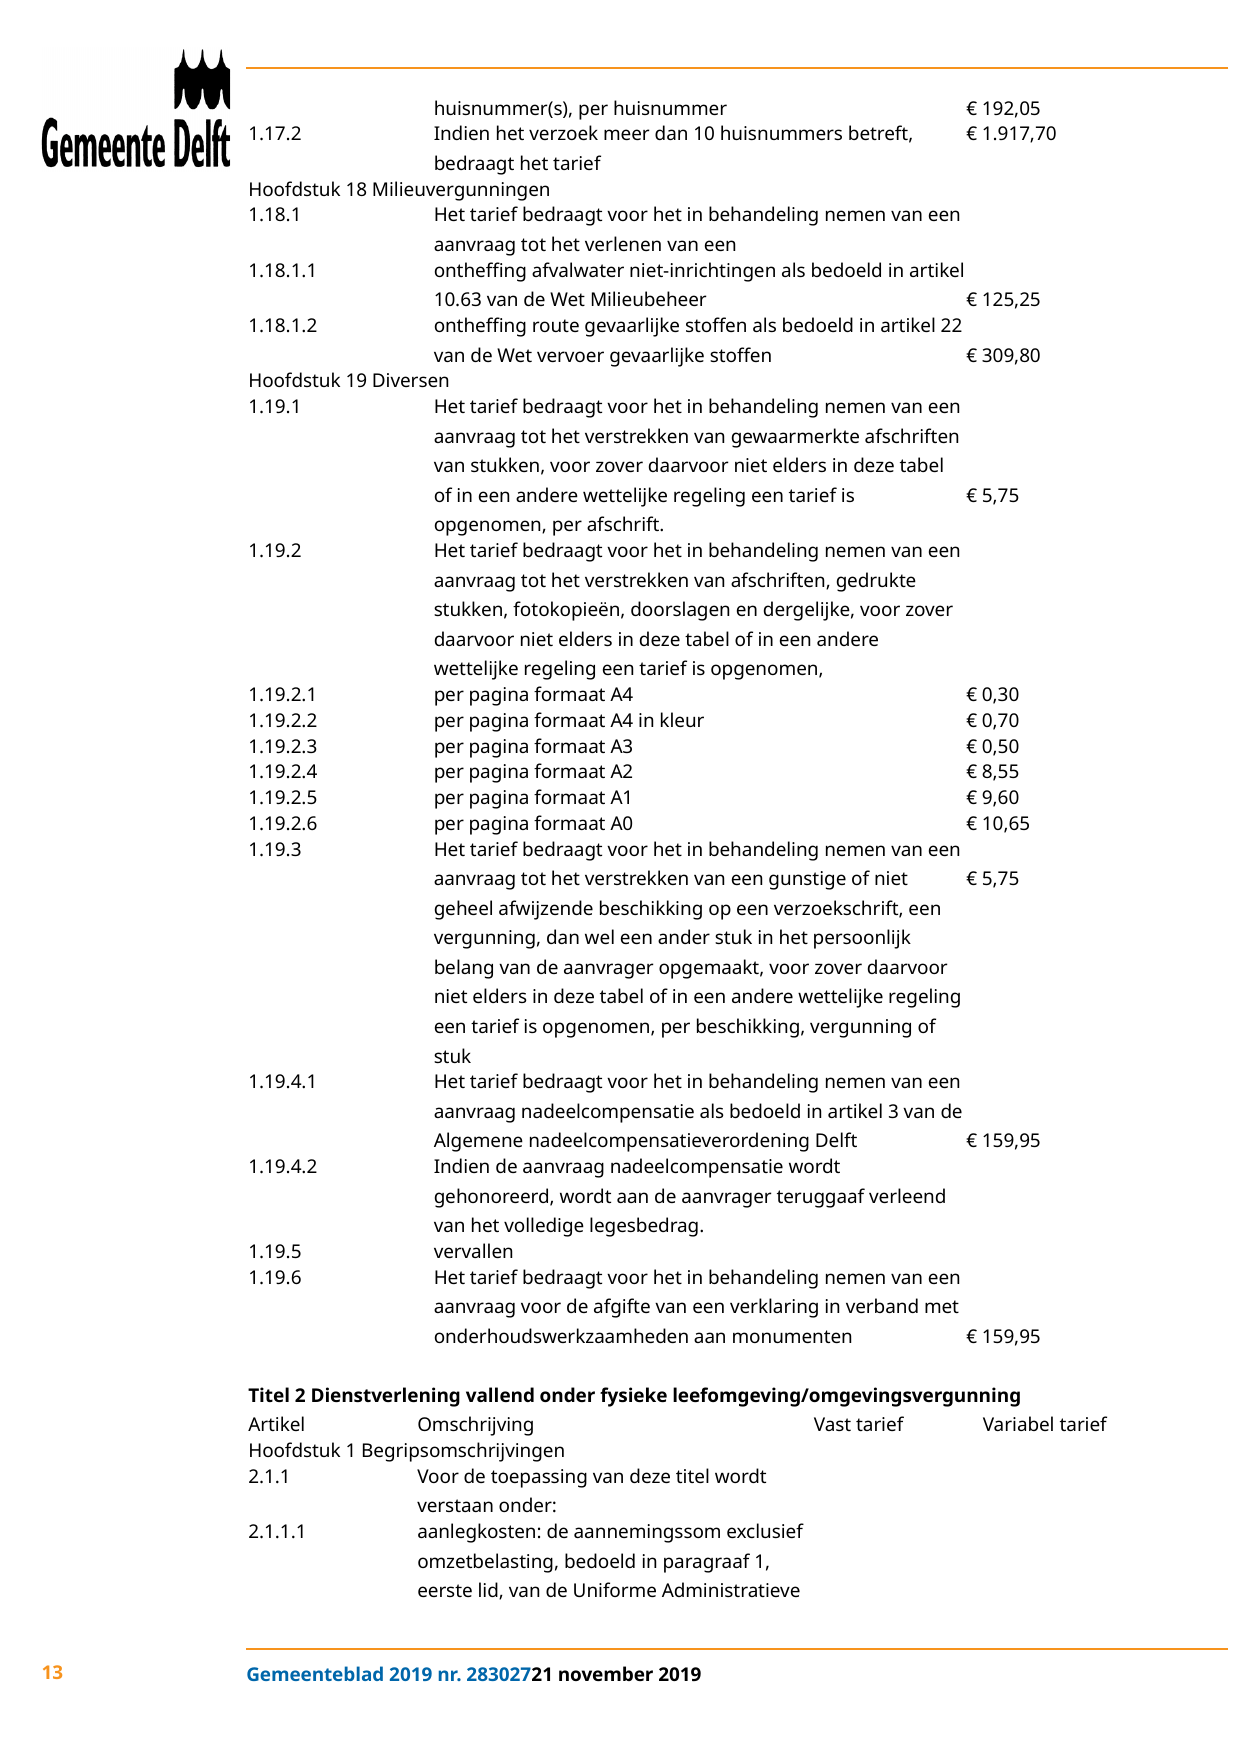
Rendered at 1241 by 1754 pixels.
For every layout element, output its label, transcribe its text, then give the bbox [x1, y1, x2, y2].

table_cell 1.19.2.3 [248, 733, 433, 758]
table_cell per pagina formaat A1 [434, 784, 966, 810]
table_cell € 159,95 [966, 1264, 1152, 1349]
table_cell ontheffing route gevaarlijke stoffen als bedoeld in artikel 22 van de Wet vervoer gevaarlijke stoffen [434, 312, 966, 367]
table_cell per pagina formaat A3 [434, 733, 966, 758]
table_cell € 125,25 [966, 257, 1152, 312]
table_cell [966, 1238, 1152, 1264]
table_cell 1.19.3 [248, 836, 433, 1068]
table_cell € 0,70 [966, 707, 1152, 733]
table_cell € 10,65 [966, 810, 1152, 836]
table_cell 1.19.2 [248, 537, 433, 681]
table_cell 1.18.1.1 [248, 257, 433, 312]
table_cell € 5,75 [966, 836, 1152, 1068]
table_cell Het tarief bedraagt voor het in behandeling nemen van een aanvraag tot het verlenen van een [434, 202, 966, 257]
table_header Omschrijving [417, 1411, 814, 1437]
table_cell [983, 1518, 1152, 1603]
table_cell [814, 1518, 983, 1603]
table_cell per pagina formaat A2 [434, 759, 966, 784]
table_cell Hoofdstuk 1 Begripsomschrijvingen [248, 1437, 1152, 1463]
table_cell Hoofdstuk 19 Diversen [248, 368, 1152, 393]
table_cell Het tarief bedraagt voor het in behandeling nemen van een aanvraag voor de afgifte van een verklaring in verband met onderhoudswerkzaamheden aan monumenten [434, 1264, 966, 1349]
table_cell 2.1.1.1 [248, 1518, 417, 1603]
table_cell 1.19.5 [248, 1238, 433, 1264]
table_cell [966, 202, 1152, 257]
table_cell 1.19.4.1 [248, 1069, 433, 1153]
table_cell Het tarief bedraagt voor het in behandeling nemen van een aanvraag tot het verstrekken van afschriften, gedrukte stukken, fotokopieën, doorslagen en dergelijke, voor zover daarvoor niet elders in deze tabel of in een andere wettelijke regeling een tarief is opgenomen, [434, 537, 966, 681]
table_cell aanlegkosten: de aannemingssom exclusief omzetbelasting, bedoeld in paragraaf 1, eerste lid, van de Uniforme Administratieve [417, 1518, 814, 1603]
table_cell 1.19.2.6 [248, 810, 433, 836]
table_cell 2.1.1 [248, 1463, 417, 1518]
text Titel 2 Dienstverlening vallend onder fysieke leefomgeving/omgevingsvergunning [248, 1382, 1152, 1407]
table_cell Hoofdstuk 18 Milieuvergunningen [248, 176, 1152, 202]
table_cell [966, 537, 1152, 681]
table_cell € 309,80 [966, 312, 1152, 367]
table_cell 1.19.6 [248, 1264, 433, 1349]
table_cell € 9,60 [966, 784, 1152, 810]
table_cell € 159,95 [966, 1069, 1152, 1153]
table_cell ontheffing afvalwater niet-inrichtingen als bedoeld in artikel 10.63 van de Wet Milieubeheer [434, 257, 966, 312]
table_cell per pagina formaat A4 in kleur [434, 707, 966, 733]
table_cell per pagina formaat A0 [434, 810, 966, 836]
table_cell 1.19.2.2 [248, 707, 433, 733]
table_header Artikel [248, 1411, 417, 1437]
table_cell 1.18.1 [248, 202, 433, 257]
table_cell € 5,75 [966, 393, 1152, 537]
table_header Variabel tarief [983, 1411, 1152, 1437]
table_cell [248, 95, 433, 121]
table_cell Voor de toepassing van deze titel wordt verstaan onder: [417, 1463, 814, 1518]
table_header Vast tarief [814, 1411, 983, 1437]
table_cell 1.18.1.2 [248, 312, 433, 367]
table_cell huisnummer(s), per huisnummer [434, 95, 966, 121]
table_cell 1.19.2.5 [248, 784, 433, 810]
table_cell € 1.917,70 [966, 121, 1152, 176]
table_cell Indien de aanvraag nadeelcompensatie wordt gehonoreerd, wordt aan de aanvrager teruggaaf verleend van het volledige legesbedrag. [434, 1154, 966, 1238]
table_cell Het tarief bedraagt voor het in behandeling nemen van een aanvraag nadeelcompensatie als bedoeld in artikel 3 van de Algemene nadeelcompensatieverordening Delft [434, 1069, 966, 1153]
table_cell 1.19.2.4 [248, 759, 433, 784]
table_cell 1.19.1 [248, 393, 433, 537]
table_cell € 8,55 [966, 759, 1152, 784]
table_cell [966, 1154, 1152, 1238]
table_cell 1.19.2.1 [248, 681, 433, 707]
table_cell [814, 1463, 983, 1518]
table_cell € 0,50 [966, 733, 1152, 758]
table_cell Het tarief bedraagt voor het in behandeling nemen van een aanvraag tot het verstrekken van een gunstige of niet geheel afwijzende beschikking op een verzoekschrift, een vergunning, dan wel een ander stuk in het persoonlijk belang van de aanvrager opgemaakt, voor zover daarvoor niet elders in deze tabel of in een andere wettelijke regeling een tarief is opgenomen, per beschikking, vergunning of stuk [434, 836, 966, 1068]
table_cell [983, 1463, 1152, 1518]
table_cell vervallen [434, 1238, 966, 1264]
picture [41, 47, 231, 172]
table_cell € 192,05 [966, 95, 1152, 121]
table_cell per pagina formaat A4 [434, 681, 966, 707]
table_cell Het tarief bedraagt voor het in behandeling nemen van een aanvraag tot het verstrekken van gewaarmerkte afschriften van stukken, voor zover daarvoor niet elders in deze tabel of in een andere wettelijke regeling een tarief is opgenomen, per afschrift. [434, 393, 966, 537]
table_cell € 0,30 [966, 681, 1152, 707]
table_cell 1.17.2 [248, 121, 433, 176]
table_cell 1.19.4.2 [248, 1154, 433, 1238]
table_cell Indien het verzoek meer dan 10 huisnummers betreft, bedraagt het tarief [434, 121, 966, 176]
